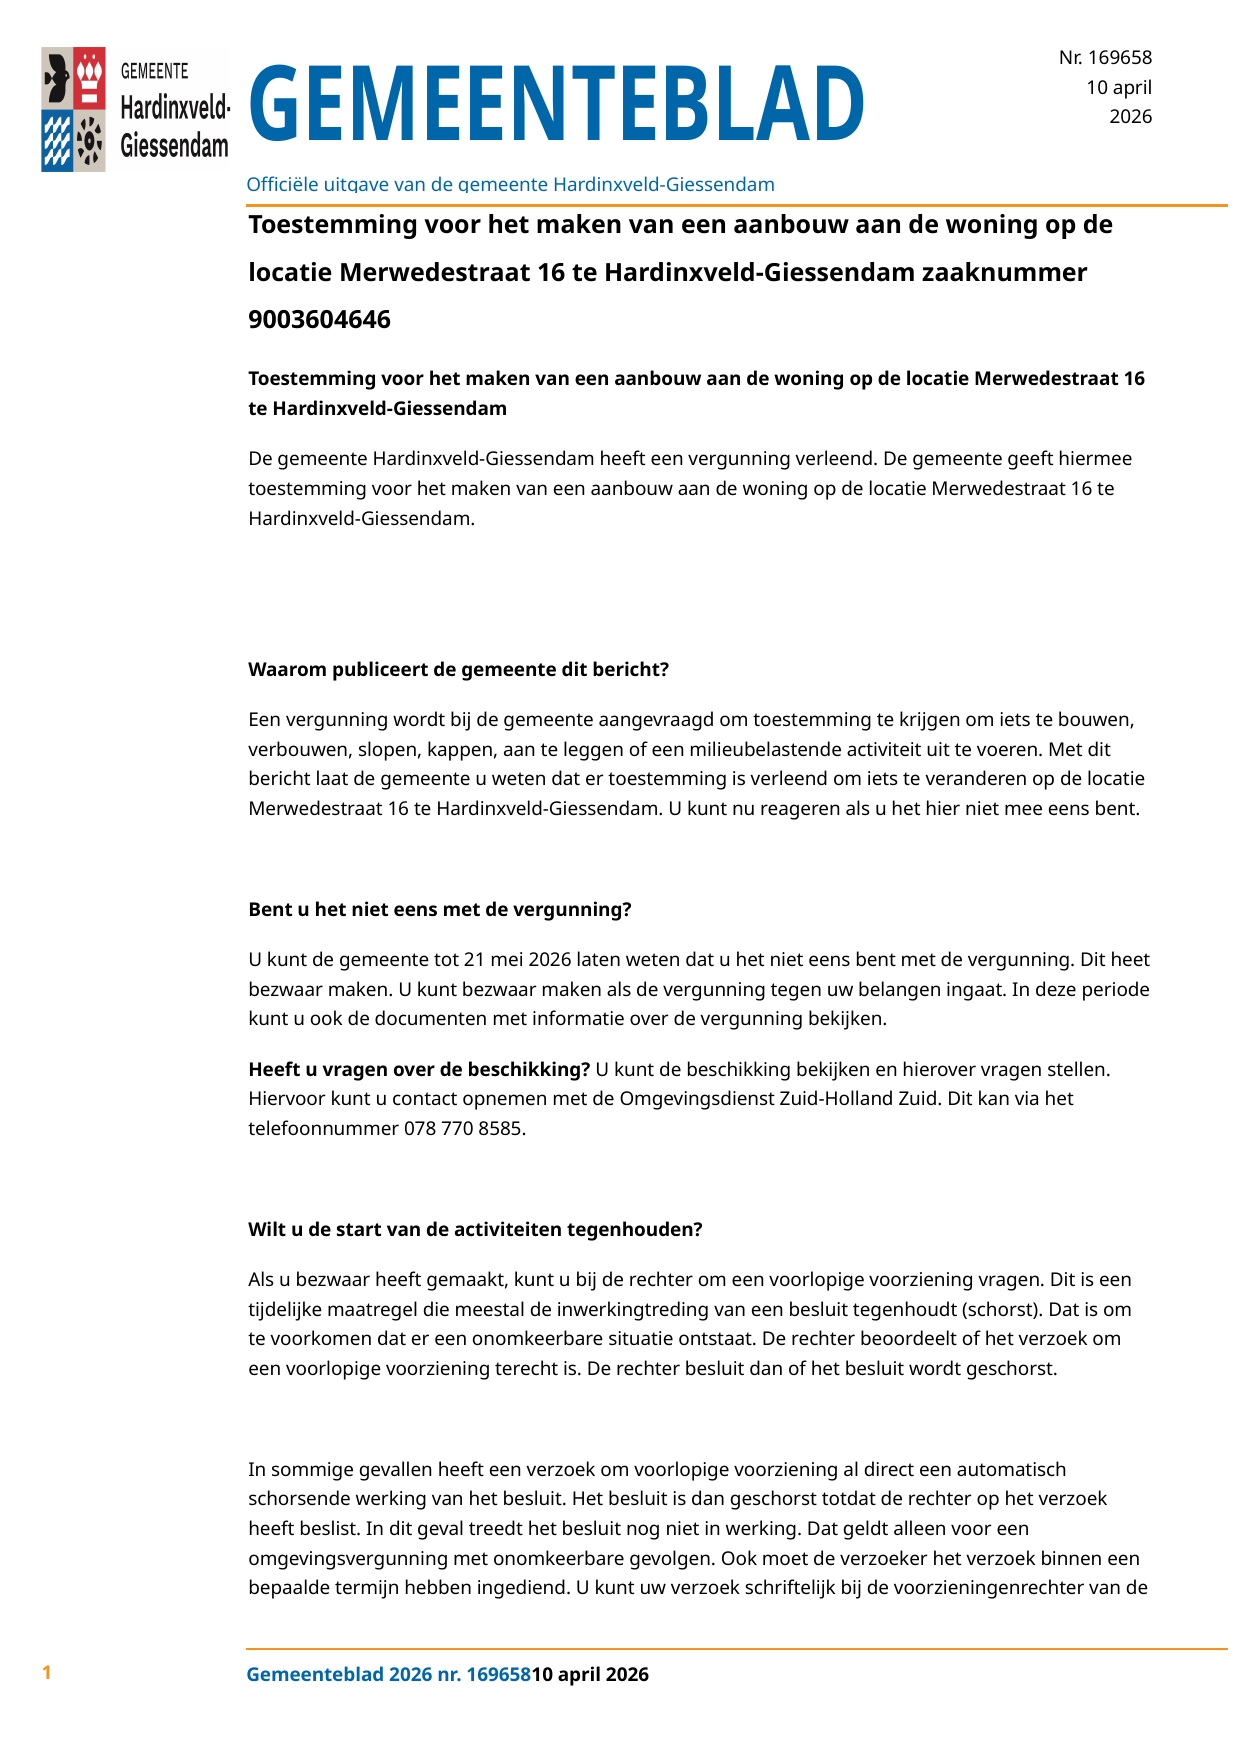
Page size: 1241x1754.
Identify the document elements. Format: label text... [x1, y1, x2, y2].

text In sommige gevallen heeft een verzoek om voorlopige voorziening al direct een automatisch schorsende werking van het besluit. Het besluit is dan geschorst totdat de rechter op het verzoek heeft beslist. In dit geval treedt het besluit nog niet in werking. Dat geldt alleen voor een omgevingsvergunning met onomkeerbare gevolgen. Ook moet de verzoeker het verzoek binnen een bepaalde termijn hebben ingediend. U kunt uw verzoek schriftelijk bij de voorzieningenrechter van de [248, 1456, 1152, 1600]
text Een vergunning wordt bij de gemeente aangevraagd om toestemming te krijgen om iets te bouwen, verbouwen, slopen, kappen, aan te leggen of een milieubelastende activiteit uit te voeren. Met dit bericht laat de gemeente u weten dat er toestemming is verleend om iets te veranderen op de locatie Merwedestraat 16 te Hardinxveld-Giessendam. U kunt nu reageren als u het hier niet mee eens bent. [248, 706, 1152, 821]
text Als u bezwaar heeft gemaakt, kunt u bij de rechter om een voorlopige voorziening vragen. Dit is een tijdelijke maatregel die meestal de inwerkingtreding van een besluit tegenhoudt (schorst). Dat is om te voorkomen dat er een onomkeerbare situatie ontstaat. De rechter beoordeelt of het verzoek om een voorlopige voorziening terecht is. De rechter besluit dan of het besluit wordt geschorst. [248, 1266, 1152, 1381]
picture [41, 47, 231, 172]
text Heeft u vragen over de beschikking? U kunt de beschikking bekijken en hierover vragen stellen. Hiervoor kunt u contact opnemen met de Omgevingsdienst Zuid-Holland Zuid. Dit kan via het telefoonnummer 078 770 8585. [248, 1056, 1152, 1141]
text Wilt u de start van de activiteiten tegenhouden? [248, 1216, 1152, 1242]
text De gemeente Hardinxveld-Giessendam heeft een vergunning verleend. De gemeente geeft hiermee toestemming voor het maken van een aanbouw aan de woning op de locatie Merwedestraat 16 te Hardinxveld-Giessendam. [248, 446, 1152, 530]
text Waarom publiceert de gemeente dit bericht? [248, 656, 1152, 682]
text Toestemming voor het maken van een aanbouw aan de woning op de locatie Merwedestraat 16 te Hardinxveld-Giessendam [248, 366, 1152, 421]
text Bent u het niet eens met de vergunning? [248, 896, 1152, 922]
text U kunt de gemeente tot 21 mei 2026 laten weten dat u het niet eens bent met de vergunning. Dit heet bezwaar maken. U kunt bezwaar maken als de vergunning tegen uw belangen ingaat. In deze periode kunt u ook de documenten met informatie over de vergunning bekijken. [248, 946, 1152, 1031]
text Toestemming voor het maken van een aanbouw aan de woning op de locatie Merwedestraat 16 te Hardinxveld-Giessendam zaaknummer 9003604646 [248, 207, 1152, 336]
